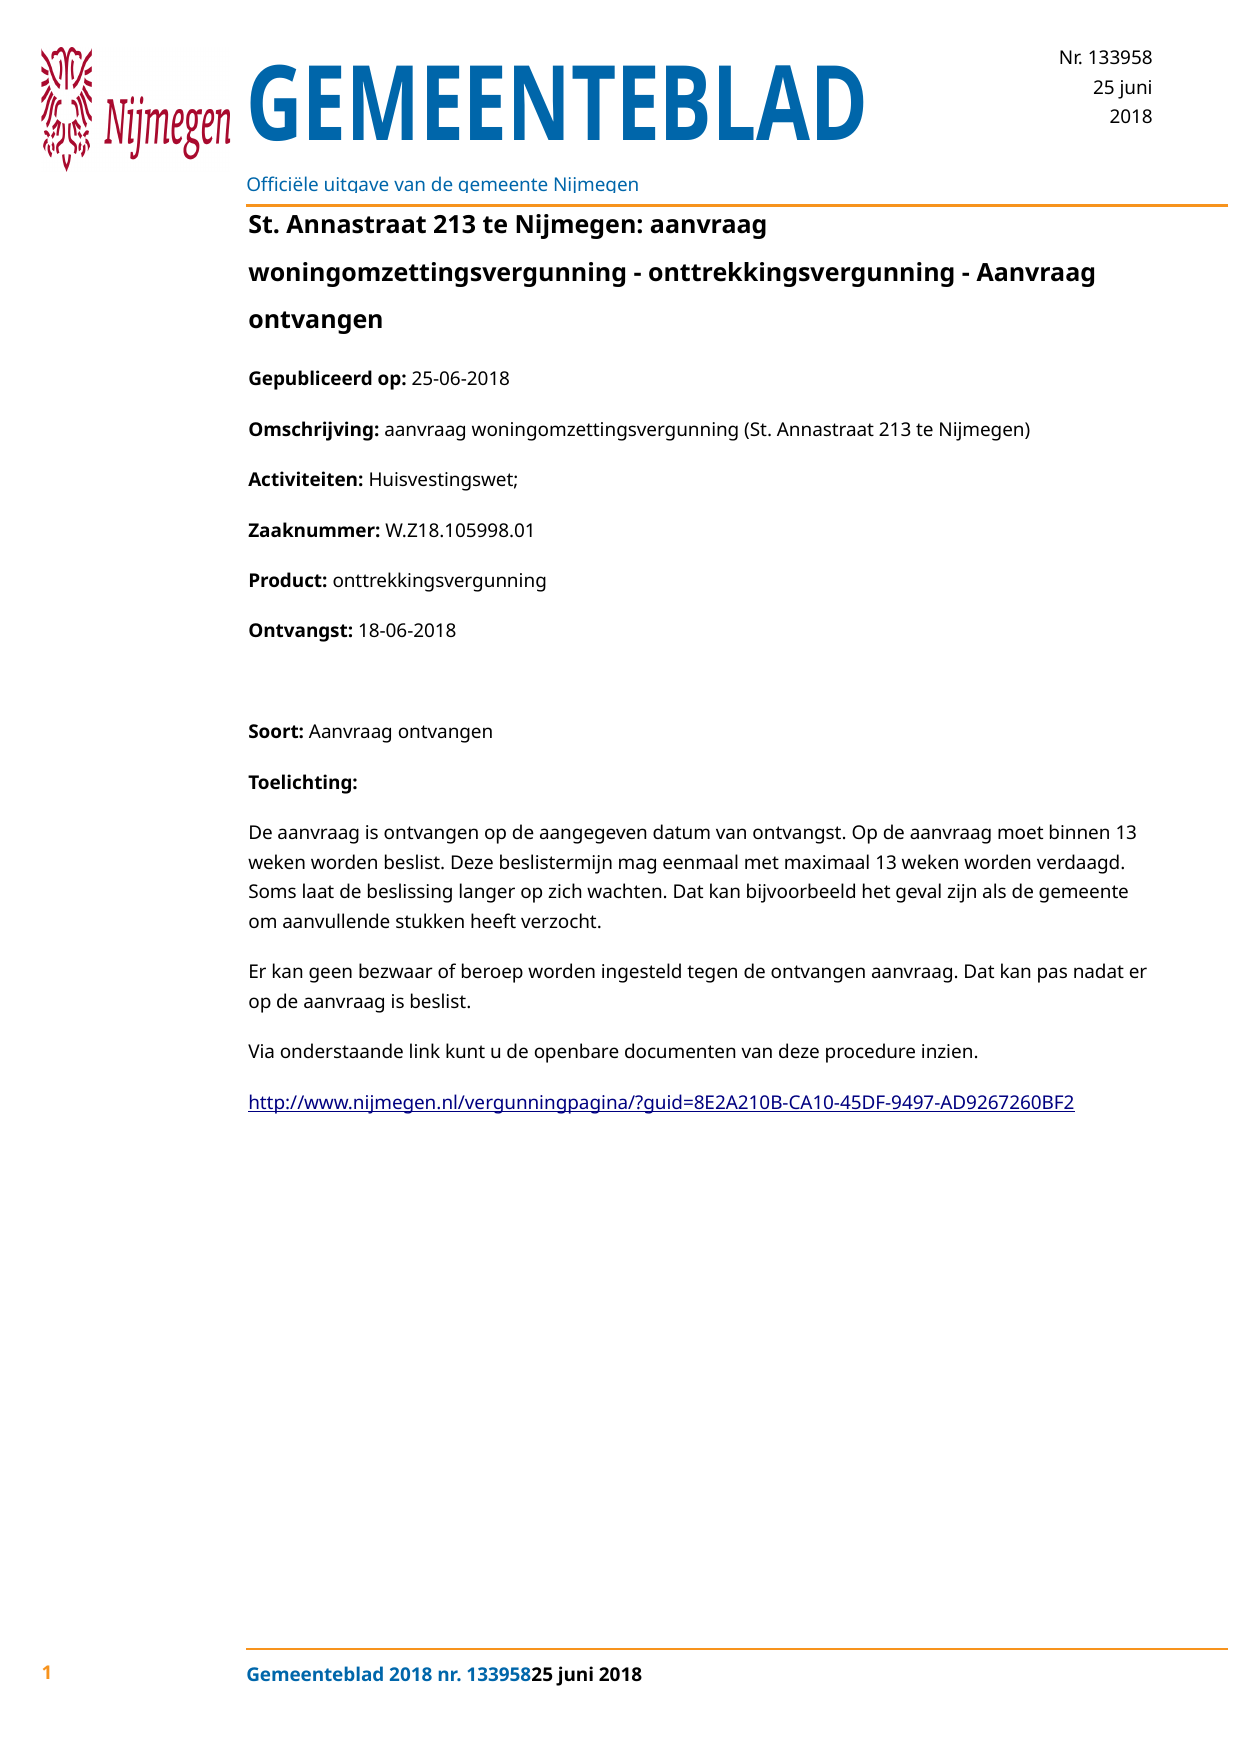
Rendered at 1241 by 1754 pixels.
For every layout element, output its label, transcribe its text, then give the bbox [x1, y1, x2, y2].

text St. Annastraat 213 te Nijmegen: aanvraag woningomzettingsvergunning - onttrekkingsvergunning - Aanvraag ontvangen [248, 207, 1152, 336]
text Gepubliceerd op: 25-06-2018 [248, 366, 1152, 391]
text De aanvraag is ontvangen op de aangegeven datum van ontvangst. Op de aanvraag moet binnen 13 weken worden beslist. Deze beslistermijn mag eenmaal met maximaal 13 weken worden verdaagd. Soms laat de beslissing langer op zich wachten. Dat kan bijvoorbeeld het geval zijn als de gemeente om aanvullende stukken heeft verzocht. [248, 819, 1152, 934]
text Zaaknummer: W.Z18.105998.01 [248, 517, 1152, 542]
text Ontvangst: 18-06-2018 [248, 618, 1152, 643]
text Omschrijving: aanvraag woningomzettingsvergunning (St. Annastraat 213 te Nijmegen) [248, 416, 1152, 442]
text Product: onttrekkingsvergunning [248, 567, 1152, 593]
text Soort: Aanvraag ontvangen [248, 718, 1152, 744]
text Er kan geen bezwaar of beroep worden ingesteld tegen de ontvangen aanvraag. Dat kan pas nadat er op de aanvraag is beslist. [248, 958, 1152, 1014]
text Via onderstaande link kunt u de openbare documenten van deze procedure inzien. [248, 1038, 1152, 1064]
text Toelichting: [248, 769, 1152, 794]
picture [41, 47, 231, 172]
text http://www.nijmegen.nl/vergunningpagina/?guid=8E2A210B-CA10-45DF-9497-AD9267260BF2 [248, 1089, 1152, 1114]
text Activiteiten: Huisvestingswet; [248, 466, 1152, 492]
